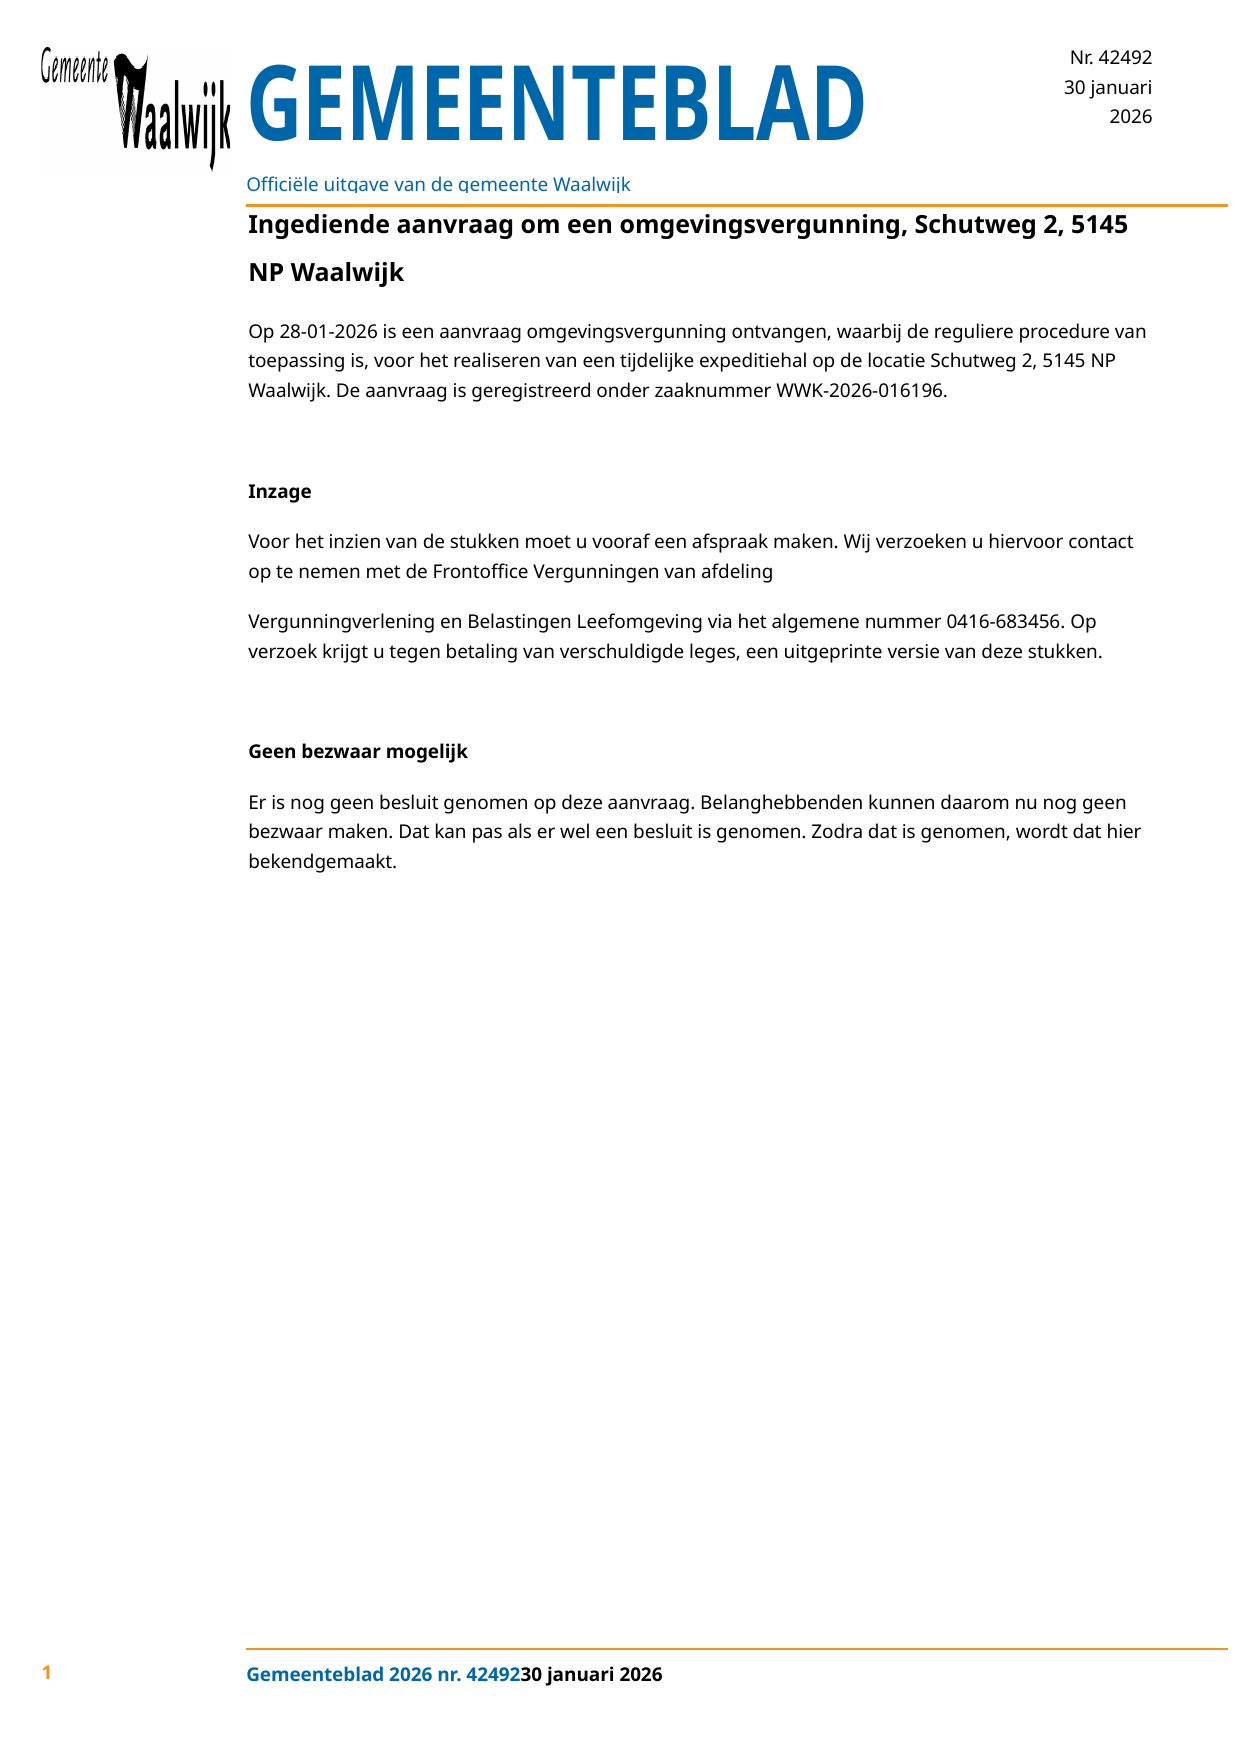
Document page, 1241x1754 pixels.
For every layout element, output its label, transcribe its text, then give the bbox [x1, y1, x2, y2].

picture [41, 47, 231, 172]
text Ingediende aanvraag om een omgevingsvergunning, Schutweg 2, 5145 NP Waalwijk [248, 207, 1152, 288]
text Vergunningverlening en Belastingen Leefomgeving via het algemene nummer 0416-683456. Op verzoek krijgt u tegen betaling van verschuldigde leges, een uitgeprinte versie van deze stukken. [248, 608, 1152, 664]
text Voor het inzien van de stukken moet u vooraf een afspraak maken. Wij verzoeken u hiervoor contact op te nemen met de Frontoffice Vergunningen van afdeling [248, 528, 1152, 584]
text Geen bezwaar mogelijk [248, 739, 1152, 764]
text Op 28-01-2026 is een aanvraag omgevingsvergunning ontvangen, waarbij de reguliere procedure van toepassing is, voor het realiseren van een tijdelijke expeditiehal op de locatie Schutweg 2, 5145 NP Waalwijk. De aanvraag is geregistreerd onder zaaknummer WWK-2026-016196. [248, 318, 1152, 403]
text Er is nog geen besluit genomen op deze aanvraag. Belanghebbenden kunnen daarom nu nog geen bezwaar maken. Dat kan pas als er wel een besluit is genomen. Zodra dat is genomen, wordt dat hier bekendgemaakt. [248, 789, 1152, 874]
text Inzage [248, 478, 1152, 504]
